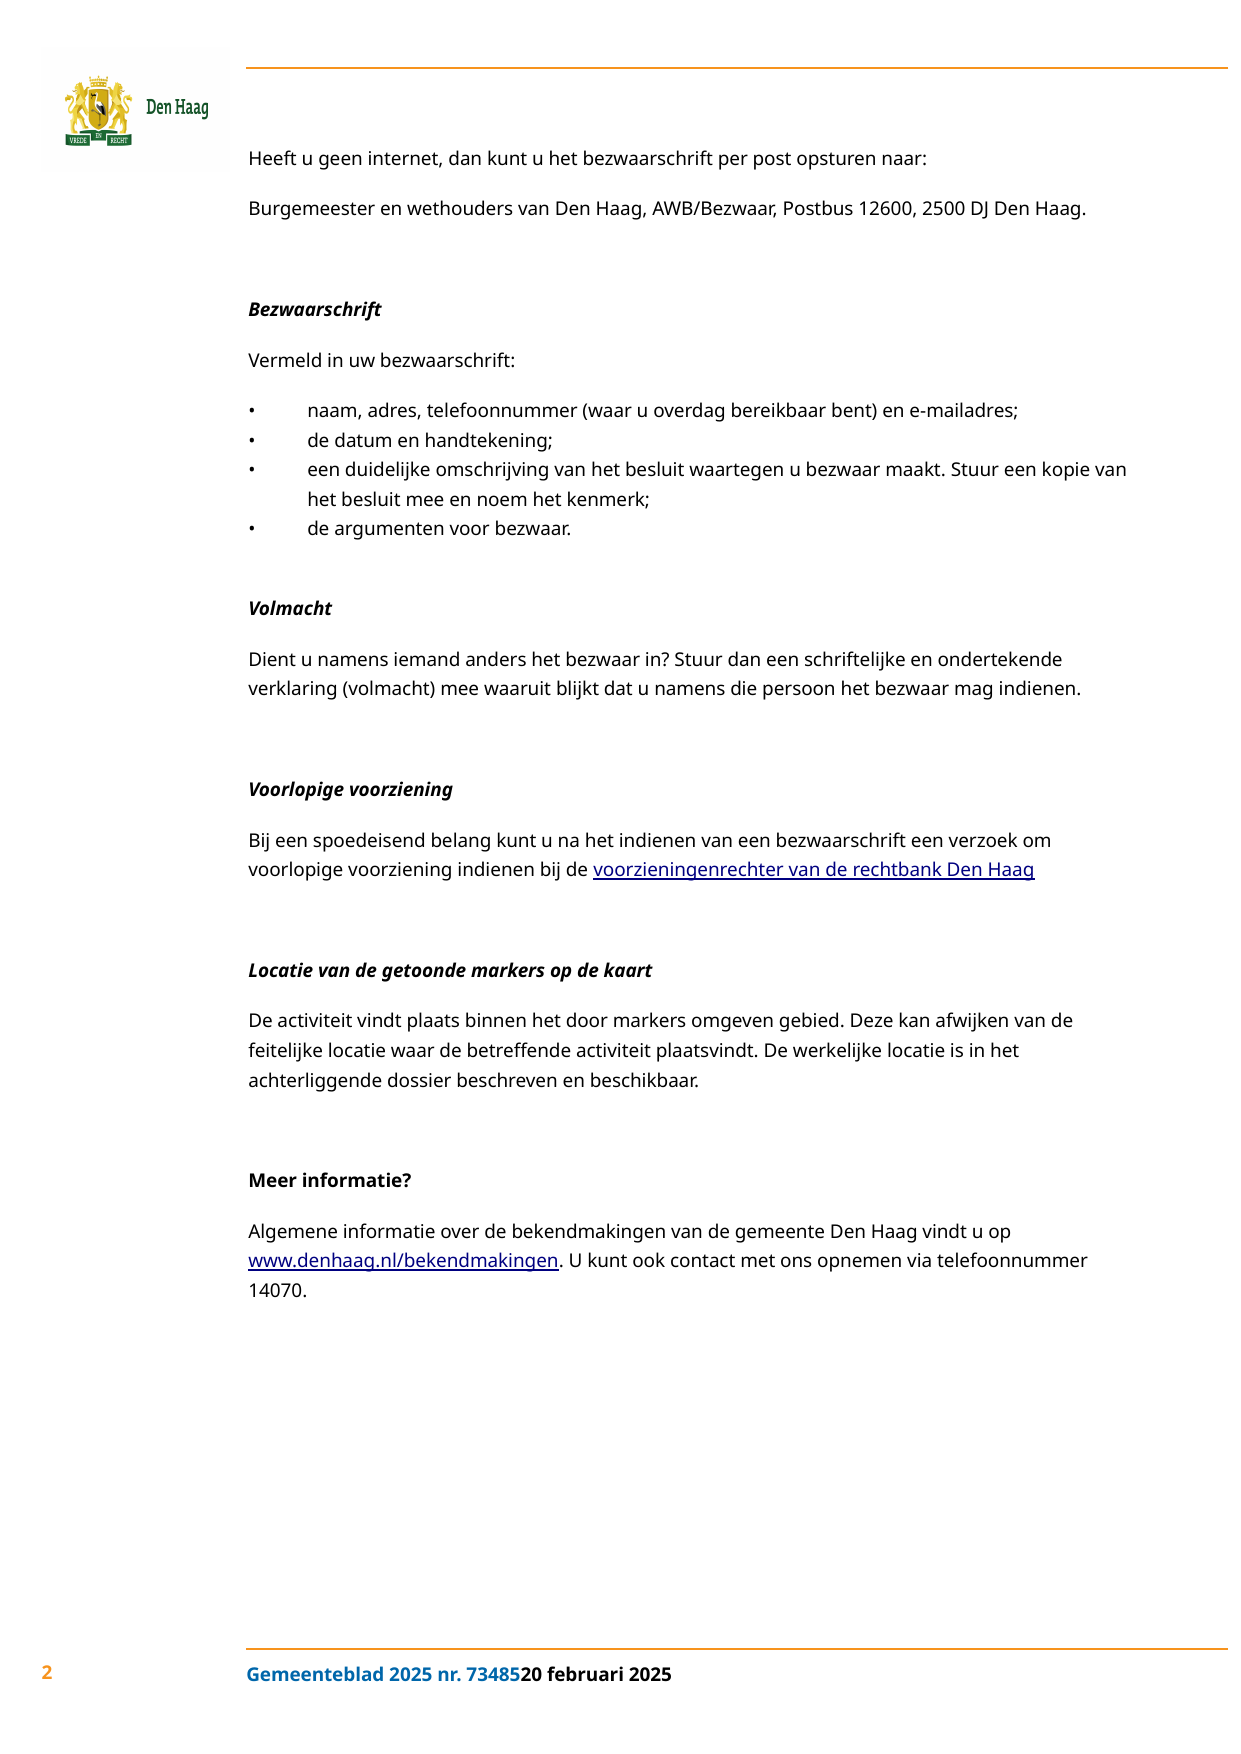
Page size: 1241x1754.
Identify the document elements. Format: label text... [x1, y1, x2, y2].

text Burgemeester en wethouders van Den Haag, AWB/Bezwaar, Postbus 12600, 2500 DJ Den Haag. [248, 196, 1152, 221]
list een duidelijke omschrijving van het besluit waartegen u bezwaar maakt. Stuur een kopie van het besluit mee en noem het kenmerk; [248, 456, 1152, 512]
text Vermeld in uw bezwaarschrift: [248, 347, 1152, 373]
text Heeft u geen internet, dan kunt u het bezwaarschrift per post opsturen naar: [248, 145, 1152, 171]
list naam, adres, telefoonnummer (waar u overdag bereikbaar bent) en e-mailadres; [248, 397, 1152, 423]
list de argumenten voor bezwaar. [248, 516, 1152, 541]
text De activiteit vindt plaats binnen het door markers omgeven gebied. Deze kan afwijken van de feitelijke locatie waar de betreffende activiteit plaatsvindt. De werkelijke locatie is in het achterliggende dossier beschreven en beschikbaar. [248, 1008, 1152, 1093]
text Dient u namens iemand anders het bezwaar in? Stuur dan een schriftelijke en ondertekende verklaring (volmacht) mee waaruit blijkt dat u namens die persoon het bezwaar mag indienen. [248, 646, 1152, 701]
text Locatie van de getoonde markers op de kaart [248, 957, 1152, 983]
text Bezwaarschrift [248, 296, 1152, 322]
list de datum en handtekening; [248, 427, 1152, 453]
text Bij een spoedeisend belang kunt u na het indienen van een bezwaarschrift een verzoek om voorlopige voorziening indienen bij de voorzieningenrechter van de rechtbank Den Haag [248, 827, 1152, 882]
text Meer informatie? [248, 1168, 1152, 1193]
text Voorlopige voorziening [248, 776, 1152, 802]
text Volmacht [248, 596, 1152, 621]
picture [41, 47, 231, 172]
text Algemene informatie over de bekendmakingen van de gemeente Den Haag vindt u op www.denhaag.nl/bekendmakingen. U kunt ook contact met ons opnemen via telefoonnummer 14070. [248, 1218, 1152, 1303]
